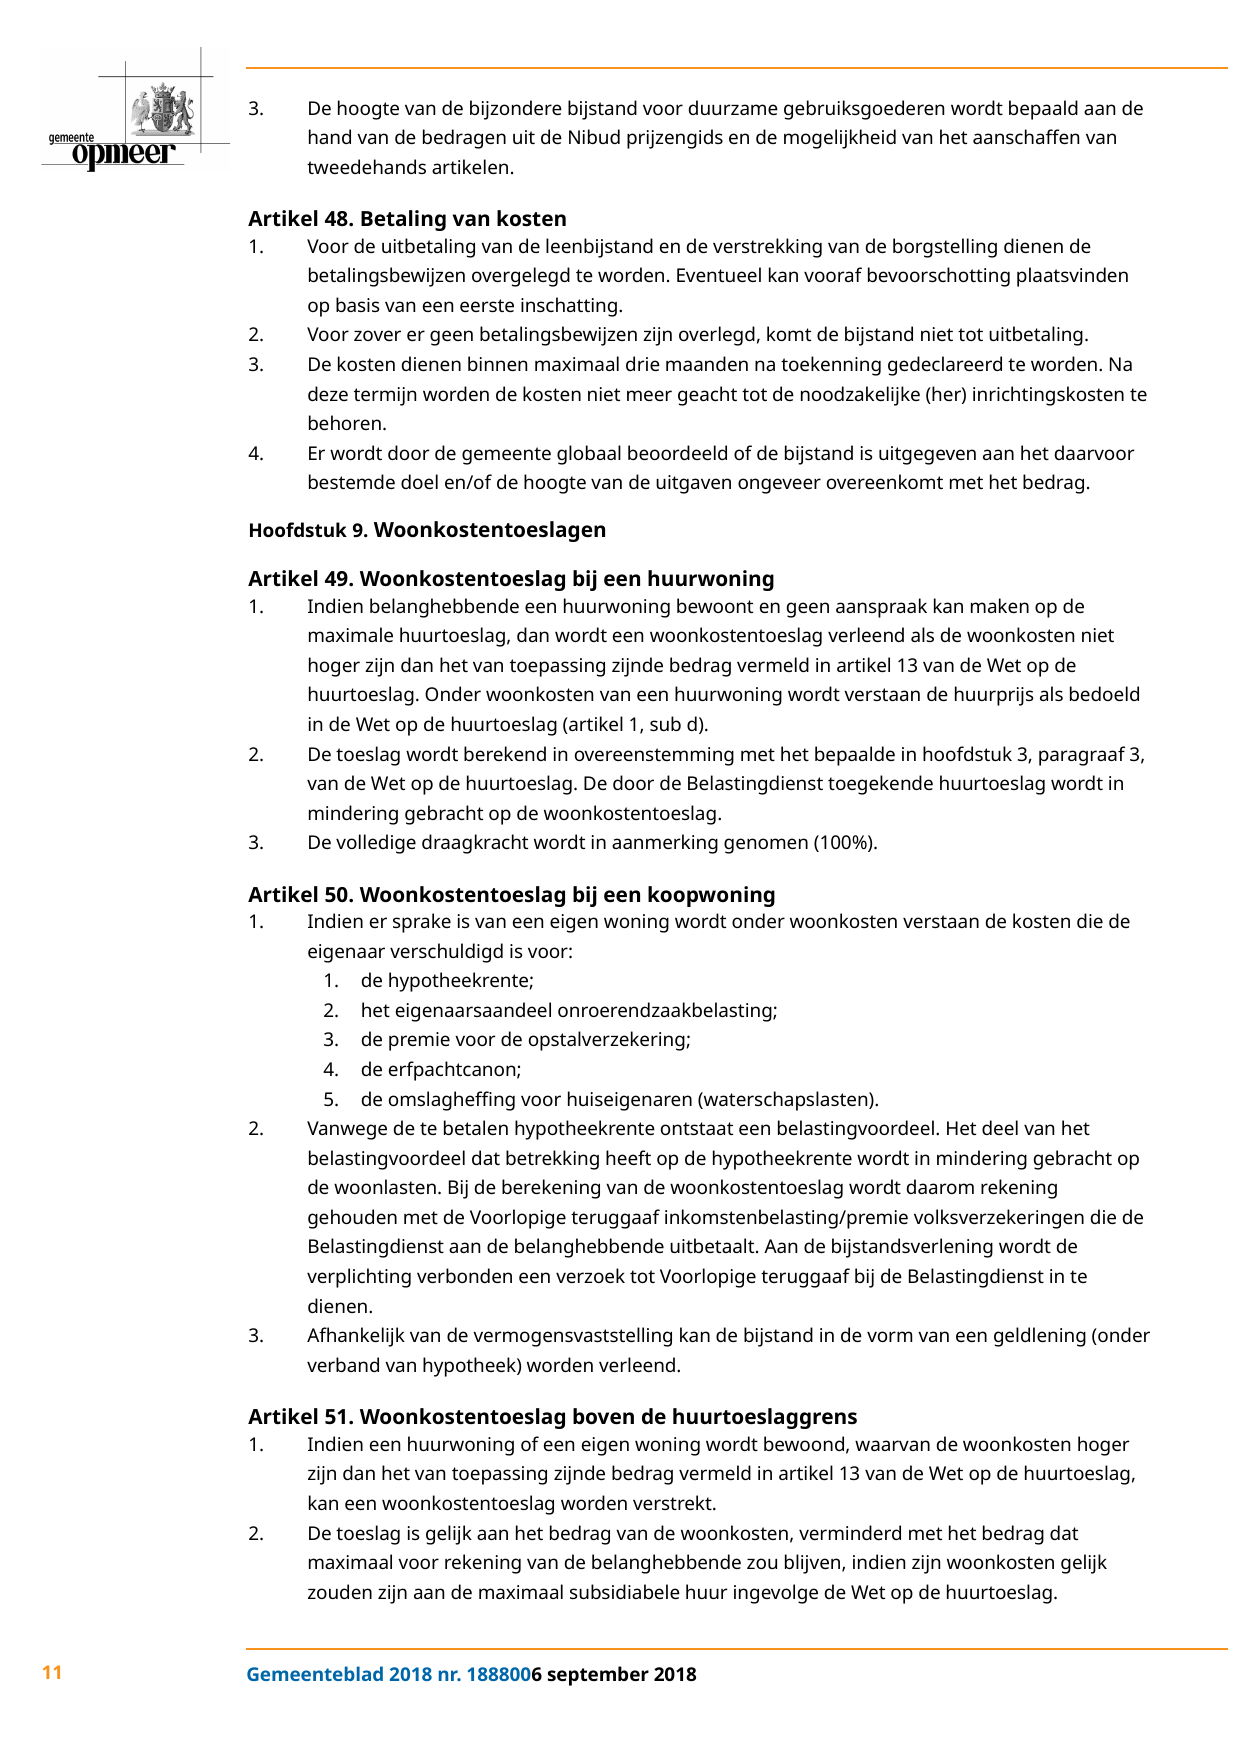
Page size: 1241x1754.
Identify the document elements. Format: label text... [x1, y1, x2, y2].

text Artikel 49. Woonkostentoeslag bij een huurwoning [248, 564, 1152, 593]
list de hypotheekrente; [323, 967, 1152, 993]
list De toeslag is gelijk aan het bedrag van de woonkosten, verminderd met het bedrag dat maximaal voor rekening van de belanghebbende zou blijven, indien zijn woonkosten gelijk zouden zijn aan de maximaal subsidiabele huur ingevolge de Wet op de huurtoeslag. [248, 1520, 1152, 1604]
list Afhankelijk van de vermogensvaststelling kan de bijstand in de vorm van een geldlening (onder verband van hypotheek) worden verleend. [248, 1322, 1152, 1378]
list De toeslag wordt berekend in overeenstemming met het bepaalde in hoofdstuk 3, paragraaf 3, van de Wet op de huurtoeslag. De door de Belastingdienst toegekende huurtoeslag wordt in mindering gebracht op de woonkostentoeslag. [248, 741, 1152, 826]
list de premie voor de opstalverzekering; [323, 1027, 1152, 1052]
text Artikel 51. Woonkostentoeslag boven de huurtoeslaggrens [248, 1402, 1152, 1431]
picture [41, 47, 231, 172]
list Voor zover er geen betalingsbewijzen zijn overlegd, komt de bijstand niet tot uitbetaling. [248, 322, 1152, 347]
list de omslagheffing voor huiseigenaren (waterschapslasten). [323, 1086, 1152, 1112]
list De kosten dienen binnen maximaal drie maanden na toekenning gedeclareerd te worden. Na deze termijn worden de kosten niet meer geacht tot de noodzakelijke (her) inrichtingskosten te behoren. [248, 351, 1152, 436]
list de erfpachtcanon; [323, 1056, 1152, 1082]
list Voor de uitbetaling van de leenbijstand en de verstrekking van de borgstelling dienen de betalingsbewijzen overgelegd te worden. Eventueel kan vooraf bevoorschotting plaatsvinden op basis van een eerste inschatting. [248, 233, 1152, 318]
list Indien belanghebbende een huurwoning bewoont en geen aanspraak kan maken op de maximale huurtoeslag, dan wordt een woonkostentoeslag verleend als de woonkosten niet hoger zijn dan het van toepassing zijnde bedrag vermeld in artikel 13 van de Wet op de huurtoeslag. Onder woonkosten van een huurwoning wordt verstaan de huurprijs als bedoeld in de Wet op de huurtoeslag (artikel 1, sub d). [248, 593, 1152, 737]
text Hoofdstuk 9. Woonkostentoeslagen [248, 515, 1152, 543]
list het eigenaarsaandeel onroerendzaakbelasting; [323, 997, 1152, 1023]
list Indien een huurwoning of een eigen woning wordt bewoond, waarvan de woonkosten hoger zijn dan het van toepassing zijnde bedrag vermeld in artikel 13 van de Wet op de huurtoeslag, kan een woonkostentoeslag worden verstrekt. [248, 1431, 1152, 1516]
list De volledige draagkracht wordt in aanmerking genomen (100%). [248, 829, 1152, 855]
text Artikel 50. Woonkostentoeslag bij een koopwoning [248, 880, 1152, 908]
list Er wordt door de gemeente globaal beoordeeld of de bijstand is uitgegeven aan het daarvoor bestemde doel en/of de hoogte van de uitgaven ongeveer overeenkomt met het bedrag. [248, 440, 1152, 495]
text Artikel 48. Betaling van kosten [248, 204, 1152, 233]
list Indien er sprake is van een eigen woning wordt onder woonkosten verstaan de kosten die de eigenaar verschuldigd is voor: [248, 908, 1152, 964]
list Vanwege de te betalen hypotheekrente ontstaat een belastingvoordeel. Het deel van het belastingvoordeel dat betrekking heeft op de hypotheekrente wordt in mindering gebracht op de woonlasten. Bij de berekening van de woonkostentoeslag wordt daarom rekening gehouden met de Voorlopige teruggaaf inkomstenbelasting/premie volksverzekeringen die de Belastingdienst aan de belanghebbende uitbetaalt. Aan de bijstandsverlening wordt de verplichting verbonden een verzoek tot Voorlopige teruggaaf bij de Belastingdienst in te dienen. [248, 1115, 1152, 1319]
list De hoogte van de bijzondere bijstand voor duurzame gebruiksgoederen wordt bepaald aan de hand van de bedragen uit de Nibud prijzengids en de mogelijkheid van het aanschaffen van tweedehands artikelen. [248, 95, 1152, 180]
